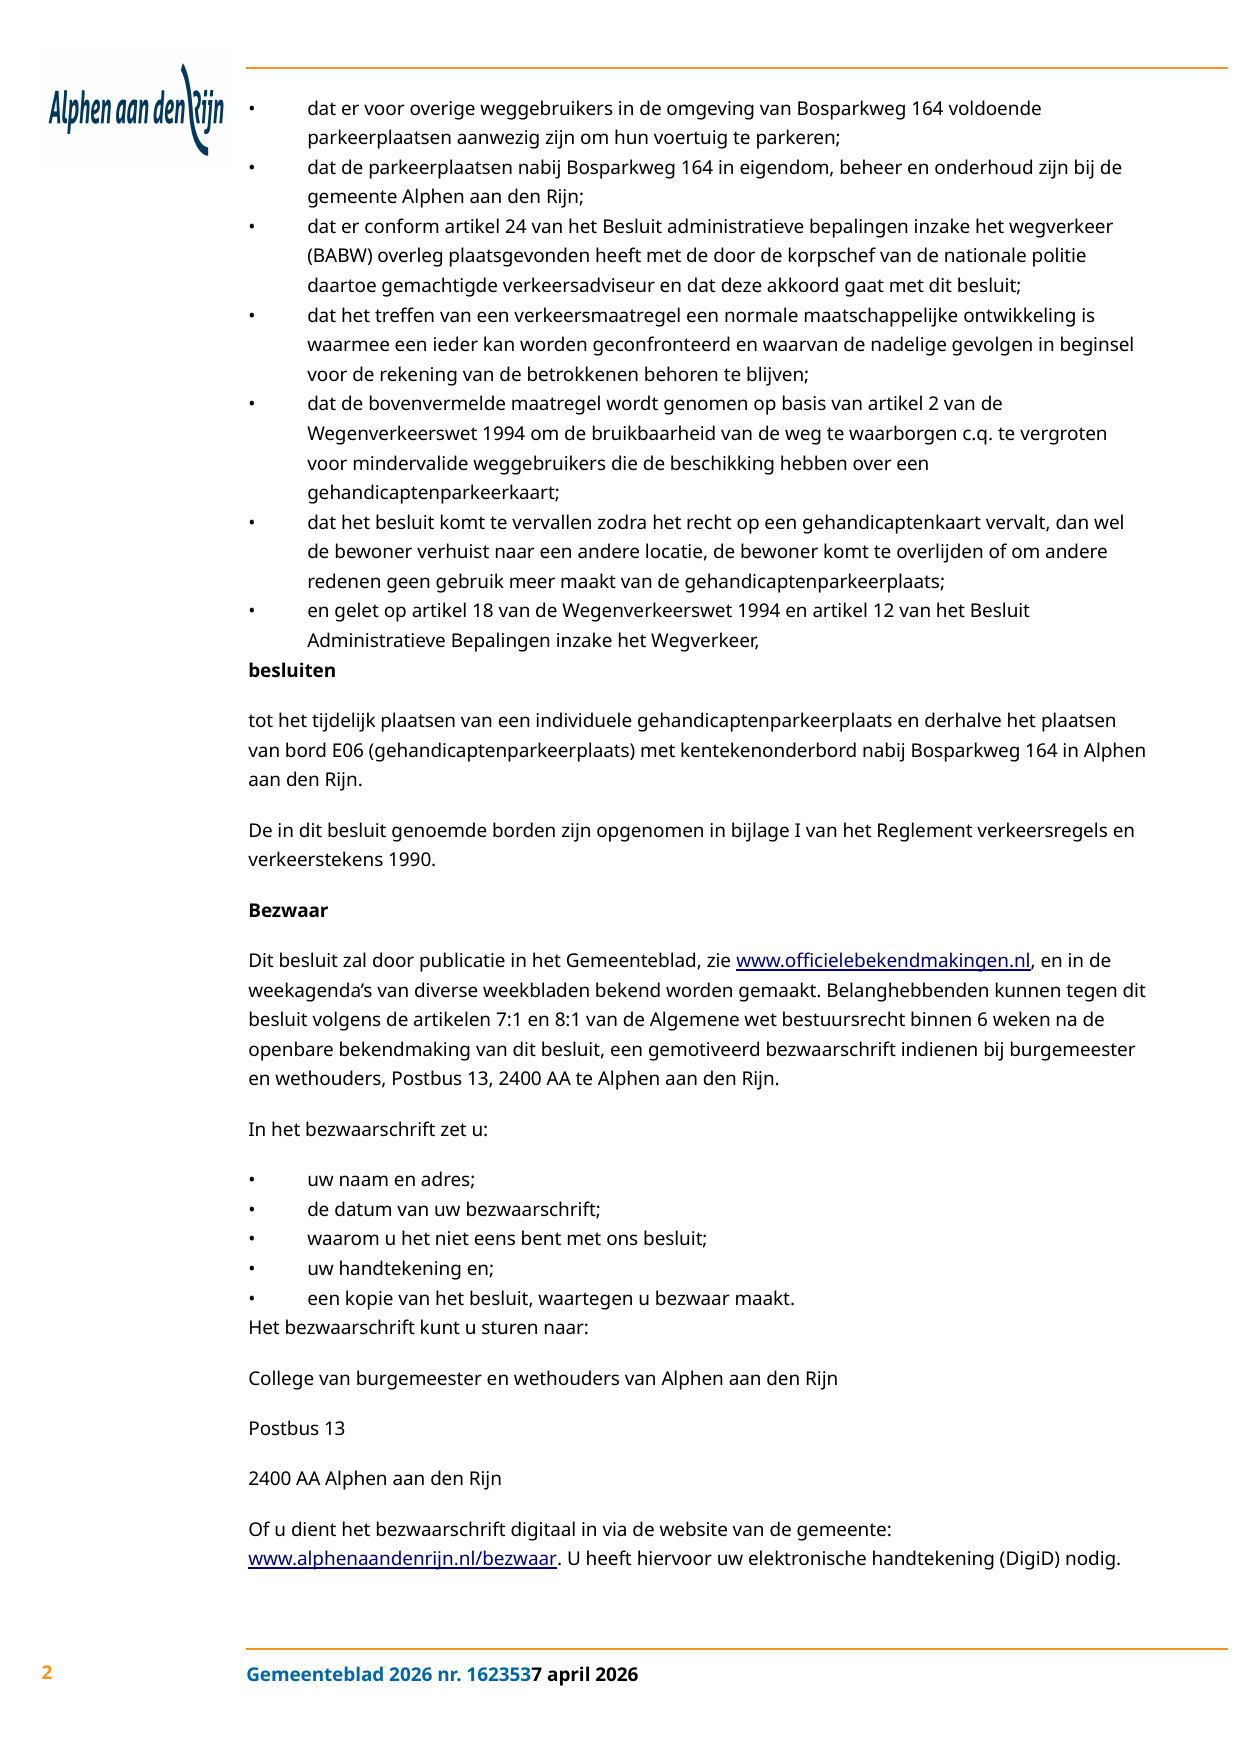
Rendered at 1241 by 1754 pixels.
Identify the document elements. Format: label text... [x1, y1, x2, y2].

text Bezwaar [248, 897, 1152, 923]
text Postbus 13 [248, 1415, 1152, 1441]
text besluiten [248, 657, 1152, 683]
text tot het tijdelijk plaatsen van een individuele gehandicaptenparkeerplaats en derhalve het plaatsen van bord E06 (gehandicaptenparkeerplaats) met kentekenonderbord nabij Bosparkweg 164 in Alphen aan den Rijn. [248, 707, 1152, 792]
text College van burgemeester en wethouders van Alphen aan den Rijn [248, 1365, 1152, 1391]
text Dit besluit zal door publicatie in het Gemeenteblad, zie www.officielebekendmakingen.nl, en in de weekagenda’s van diverse weekbladen bekend worden gemaakt. Belanghebbenden kunnen tegen dit besluit volgens de artikelen 7:1 en 8:1 van de Algemene wet bestuursrecht binnen 6 weken na de openbare bekendmaking van dit besluit, een gemotiveerd bezwaarschrift indienen bij burgemeester en wethouders, Postbus 13, 2400 AA te Alphen aan den Rijn. [248, 947, 1152, 1091]
text Het bezwaarschrift kunt u sturen naar: [248, 1314, 1152, 1340]
text Of u dient het bezwaarschrift digitaal in via de website van de gemeente: www.alphenaandenrijn.nl/bezwaar. U heeft hiervoor uw elektronische handtekening (DigiD) nodig. [248, 1516, 1152, 1571]
list en gelet op artikel 18 van de Wegenverkeerswet 1994 en artikel 12 van het Besluit Administratieve Bepalingen inzake het Wegverkeer, [248, 598, 1152, 653]
text In het bezwaarschrift zet u: [248, 1116, 1152, 1142]
list uw handtekening en; [248, 1255, 1152, 1281]
list dat het treffen van een verkeersmaatregel een normale maatschappelijke ontwikkeling is waarmee een ieder kan worden geconfronteerd en waarvan de nadelige gevolgen in beginsel voor de rekening van de betrokkenen behoren te blijven; [248, 302, 1152, 387]
list dat de bovenvermelde maatregel wordt genomen op basis van artikel 2 van de Wegenverkeerswet 1994 om de bruikbaarheid van de weg te waarborgen c.q. te vergroten voor mindervalide weggebruikers die de beschikking hebben over een gehandicaptenparkeerkaart; [248, 391, 1152, 505]
list waarom u het niet eens bent met ons besluit; [248, 1226, 1152, 1251]
list uw naam en adres; [248, 1166, 1152, 1192]
list dat het besluit komt te vervallen zodra het recht op een gehandicaptenkaart vervalt, dan wel de bewoner verhuist naar een andere locatie, de bewoner komt te overlijden of om andere redenen geen gebruik meer maakt van de gehandicaptenparkeerplaats; [248, 509, 1152, 594]
list de datum van uw bezwaarschrift; [248, 1196, 1152, 1222]
list dat er conform artikel 24 van het Besluit administratieve bepalingen inzake het wegverkeer (BABW) overleg plaatsgevonden heeft met de door de korpschef van de nationale politie daartoe gemachtigde verkeersadviseur en dat deze akkoord gaat met dit besluit; [248, 213, 1152, 298]
list dat de parkeerplaatsen nabij Bosparkweg 164 in eigendom, beheer en onderhoud zijn bij de gemeente Alphen aan den Rijn; [248, 154, 1152, 209]
text De in dit besluit genoemde borden zijn opgenomen in bijlage I van het Reglement verkeersregels en verkeerstekens 1990. [248, 817, 1152, 872]
picture [41, 47, 231, 172]
text 2400 AA Alphen aan den Rijn [248, 1466, 1152, 1491]
list een kopie van het besluit, waartegen u bezwaar maakt. [248, 1285, 1152, 1311]
list dat er voor overige weggebruikers in de omgeving van Bosparkweg 164 voldoende parkeerplaatsen aanwezig zijn om hun voertuig te parkeren; [248, 95, 1152, 150]
